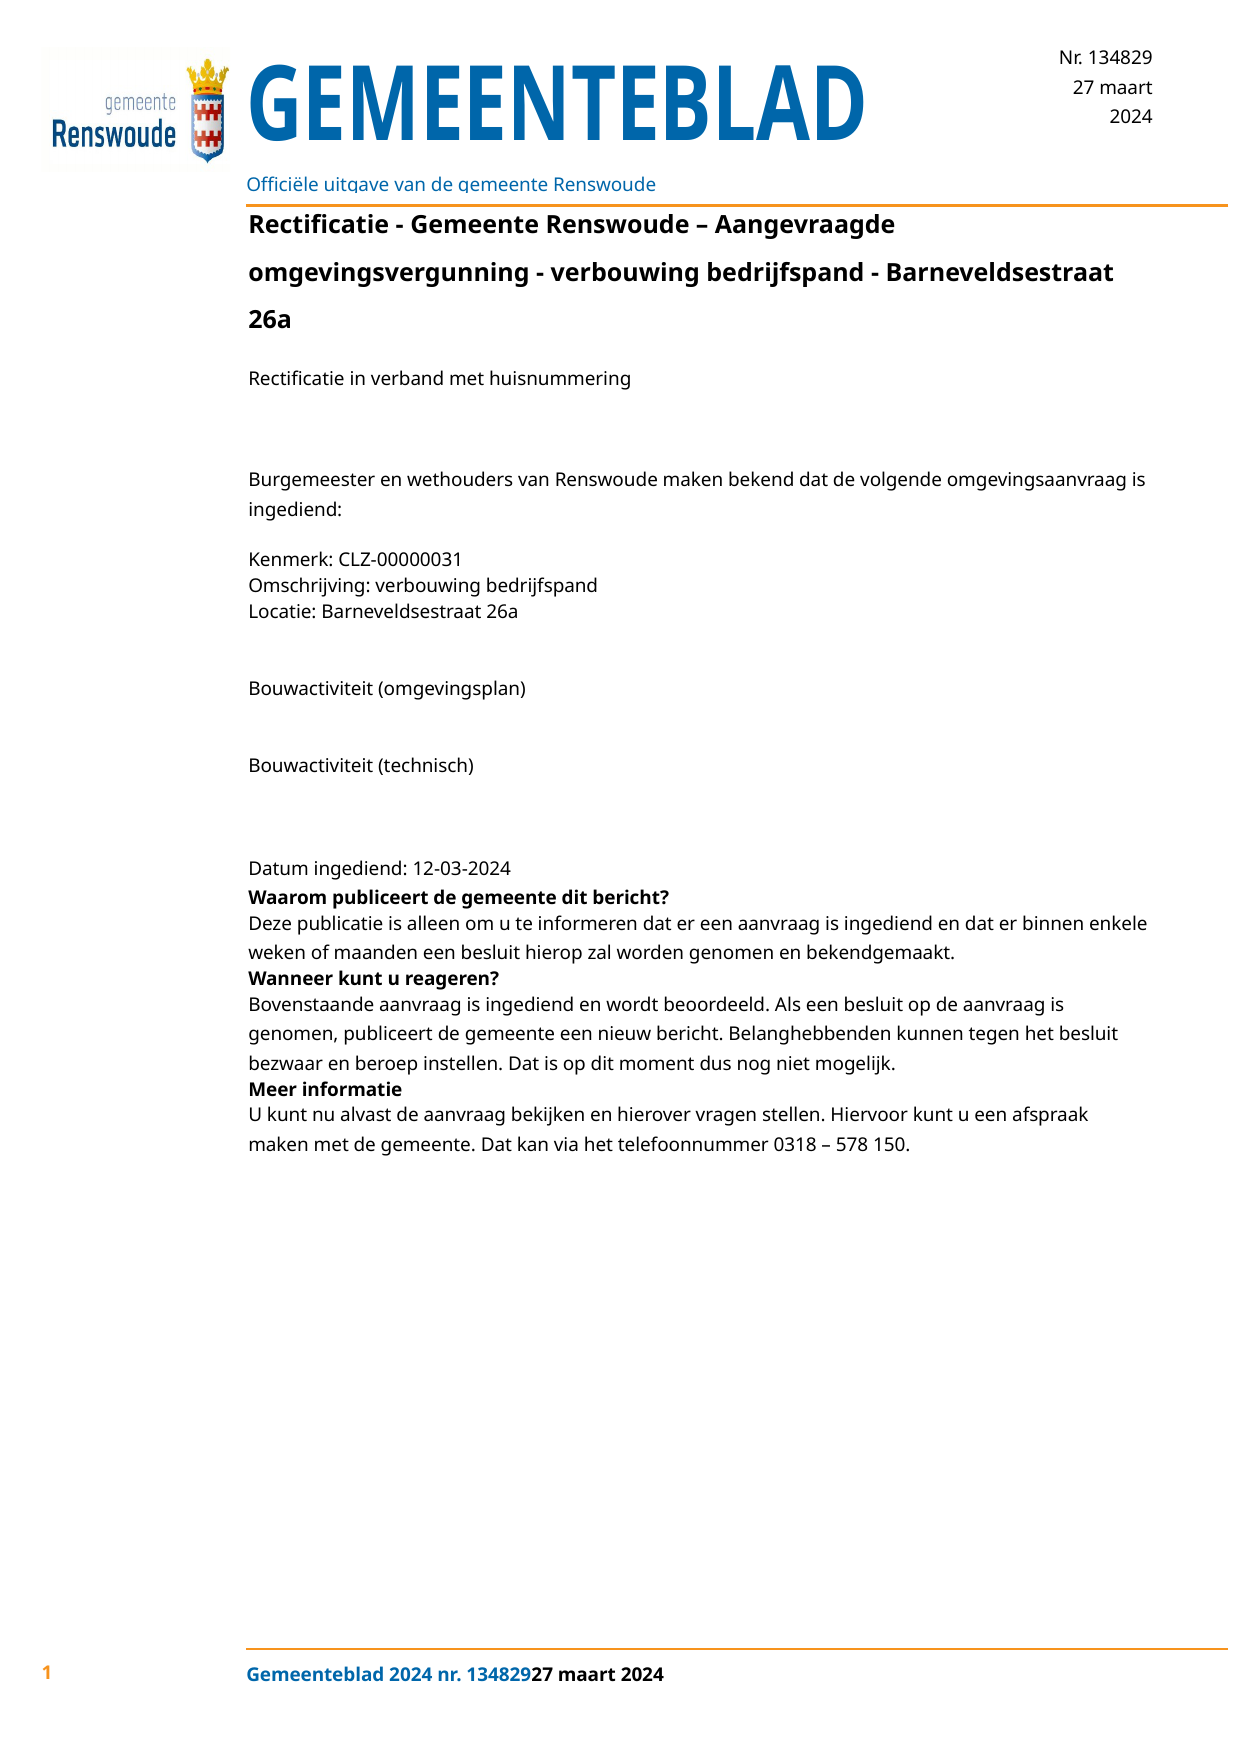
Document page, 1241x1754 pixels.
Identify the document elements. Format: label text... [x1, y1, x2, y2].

picture [41, 47, 231, 172]
table_cell [248, 727, 1152, 752]
table_cell Bouwactiviteit (technisch) [248, 752, 1152, 778]
table_cell [248, 649, 1152, 675]
table_cell [248, 804, 1152, 829]
table_cell Locatie: Barneveldsestraat 26a [248, 598, 1152, 624]
table_cell [248, 624, 1152, 649]
text Rectificatie - Gemeente Renswoude – Aangevraagde omgevingsvergunning - verbouwing bedrijfspand - Barneveldsestraat 26a [248, 207, 1152, 336]
table_cell Deze publicatie is alleen om u te informeren dat er een aanvraag is ingediend en dat er binnen enkele weken of maanden een besluit hierop zal worden genomen en bekendgemaakt. [248, 910, 1152, 965]
text Burgemeester en wethouders van Renswoude maken bekend dat de volgende omgevingsaanvraag is ingediend: [248, 466, 1152, 522]
table_cell Bouwactiviteit (omgevingsplan) [248, 675, 1152, 701]
table_header Kenmerk: CLZ-00000031 [248, 546, 1152, 572]
table_cell Omschrijving: verbouwing bedrijfspand [248, 572, 1152, 598]
table_cell Wanneer kunt u reageren? [248, 965, 1152, 991]
table_cell Bovenstaande aanvraag is ingediend en wordt beoordeeld. Als een besluit op de aanvraag is genomen, publiceert de gemeente een nieuw bericht. Belanghebbenden kunnen tegen het besluit bezwaar en beroep instellen. Dat is op dit moment dus nog niet mogelijk. [248, 991, 1152, 1076]
table_cell U kunt nu alvast de aanvraag bekijken en hierover vragen stellen. Hiervoor kunt u een afspraak maken met de gemeente. Dat kan via het telefoonnummer 0318 – 578 150. [248, 1102, 1152, 1157]
table_cell Datum ingediend: 12-03-2024 [248, 855, 1152, 881]
text Rectificatie in verband met huisnummering [248, 366, 1152, 391]
table_cell [248, 830, 1152, 855]
table_cell [248, 701, 1152, 727]
table_header Waarom publiceert de gemeente dit bericht? [248, 884, 1152, 910]
table_cell Meer informatie [248, 1076, 1152, 1102]
table_cell [248, 778, 1152, 804]
